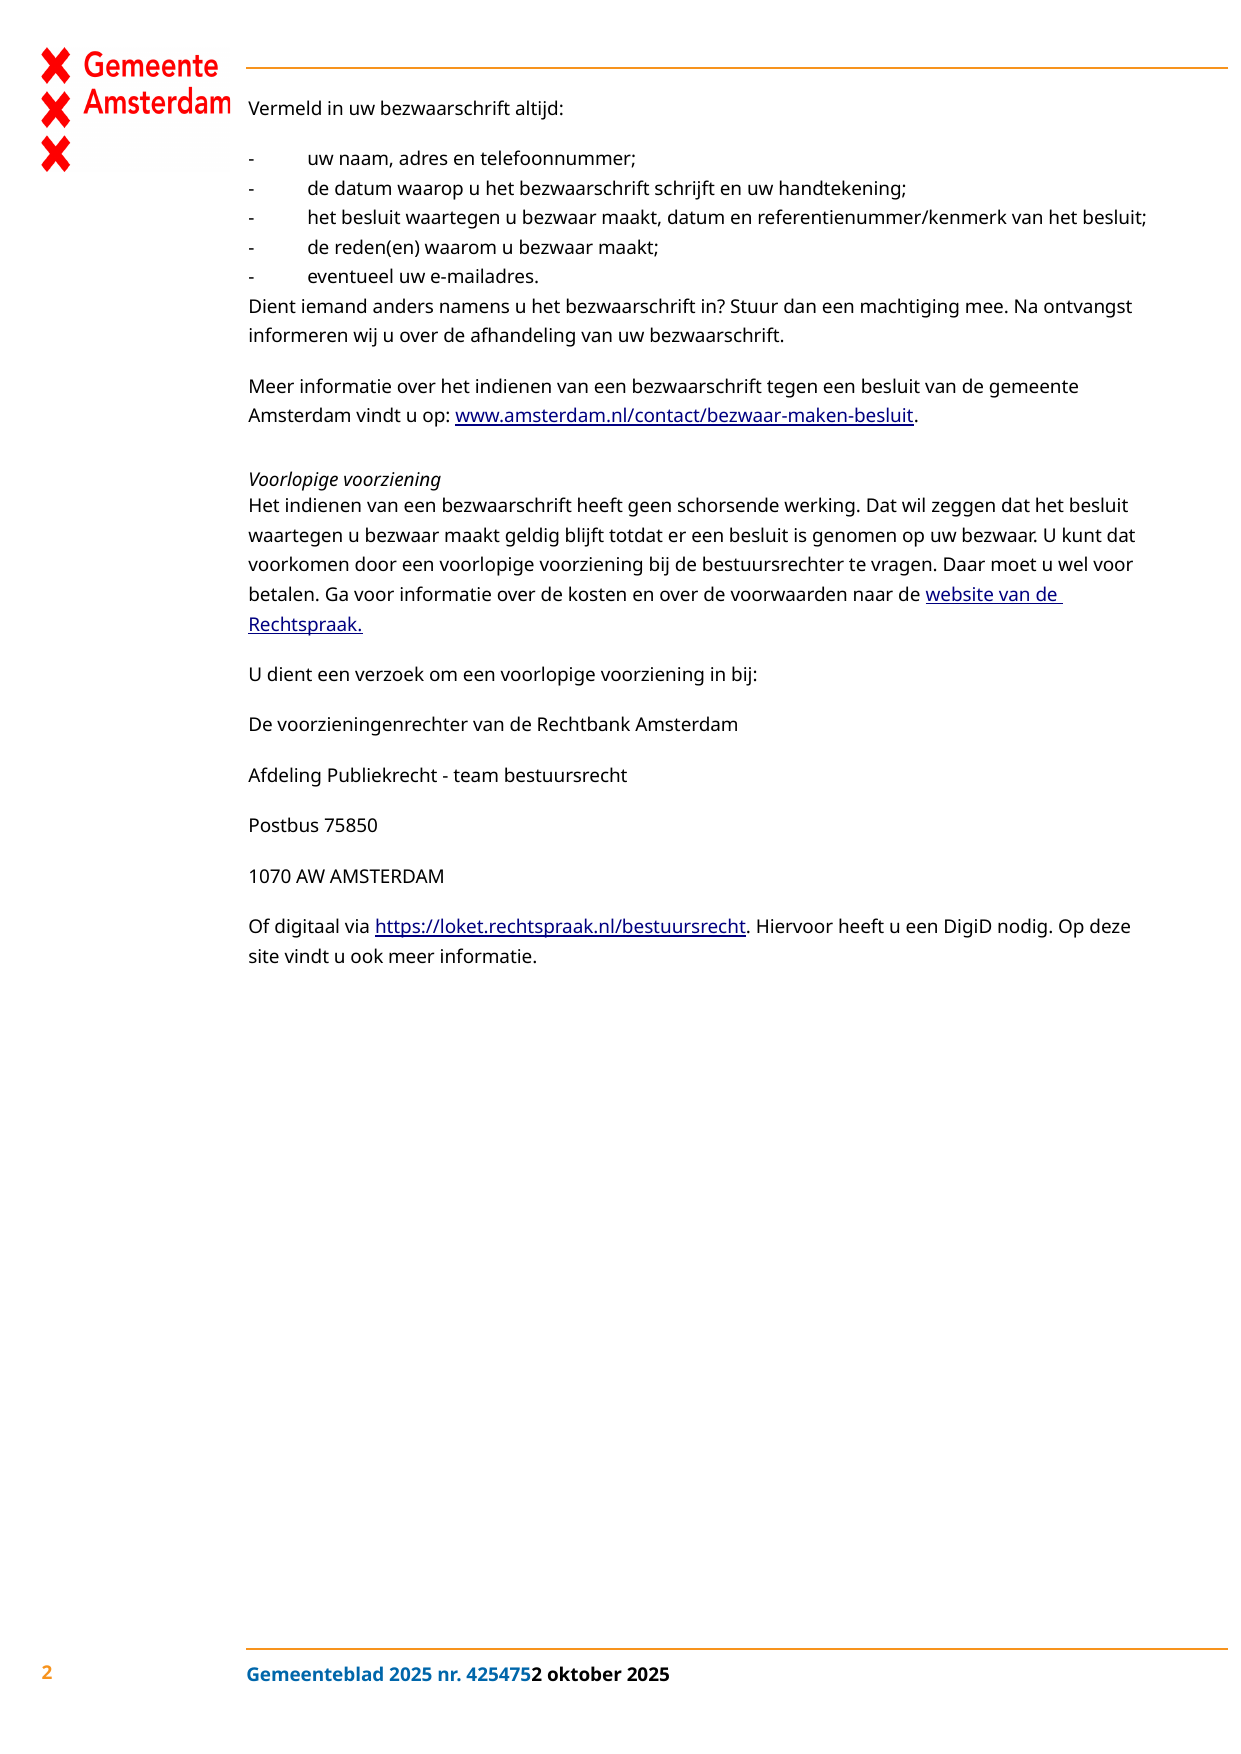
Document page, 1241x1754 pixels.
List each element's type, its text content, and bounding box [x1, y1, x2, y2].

text 1070 AW AMSTERDAM [248, 863, 1152, 888]
text Afdeling Publiekrecht - team bestuursrecht [248, 762, 1152, 788]
text Voorlopige voorziening [248, 467, 1152, 492]
picture [41, 47, 231, 172]
text Of digitaal via https://loket.rechtspraak.nl/bestuursrecht. Hiervoor heeft u een DigiD nodig. Op deze site vindt u ook meer informatie. [248, 913, 1152, 968]
text Dient iemand anders namens u het bezwaarschrift in? Stuur dan een machtiging mee. Na ontvangst informeren wij u over de afhandeling van uw bezwaarschrift. [248, 293, 1152, 348]
text U dient een verzoek om een voorlopige voorziening in bij: [248, 661, 1152, 687]
text Het indienen van een bezwaarschrift heeft geen schorsende werking. Dat wil zeggen dat het besluit waartegen u bezwaar maakt geldig blijft totdat er een besluit is genomen op uw bezwaar. U kunt dat voorkomen door een voorlopige voorziening bij de bestuursrechter te vragen. Daar moet u wel voor betalen. Ga voor informatie over de kosten en over de voorwaarden naar de website van de Rechtspraak. [248, 492, 1152, 636]
text Meer informatie over het indienen van een bezwaarschrift tegen een besluit van de gemeente Amsterdam vindt u op: www.amsterdam.nl/contact/bezwaar-maken-besluit. [248, 373, 1152, 428]
list uw naam, adres en telefoonnummer; [248, 145, 1152, 171]
list de datum waarop u het bezwaarschrift schrijft en uw handtekening; [248, 175, 1152, 201]
text Vermeld in uw bezwaarschrift altijd: [248, 95, 1152, 121]
list het besluit waartegen u bezwaar maakt, datum en referentienummer/kenmerk van het besluit; [248, 204, 1152, 230]
text Postbus 75850 [248, 812, 1152, 838]
list de reden(en) waarom u bezwaar maakt; [248, 234, 1152, 260]
list eventueel uw e-mailadres. [248, 263, 1152, 289]
text De voorzieningenrechter van de Rechtbank Amsterdam [248, 712, 1152, 737]
